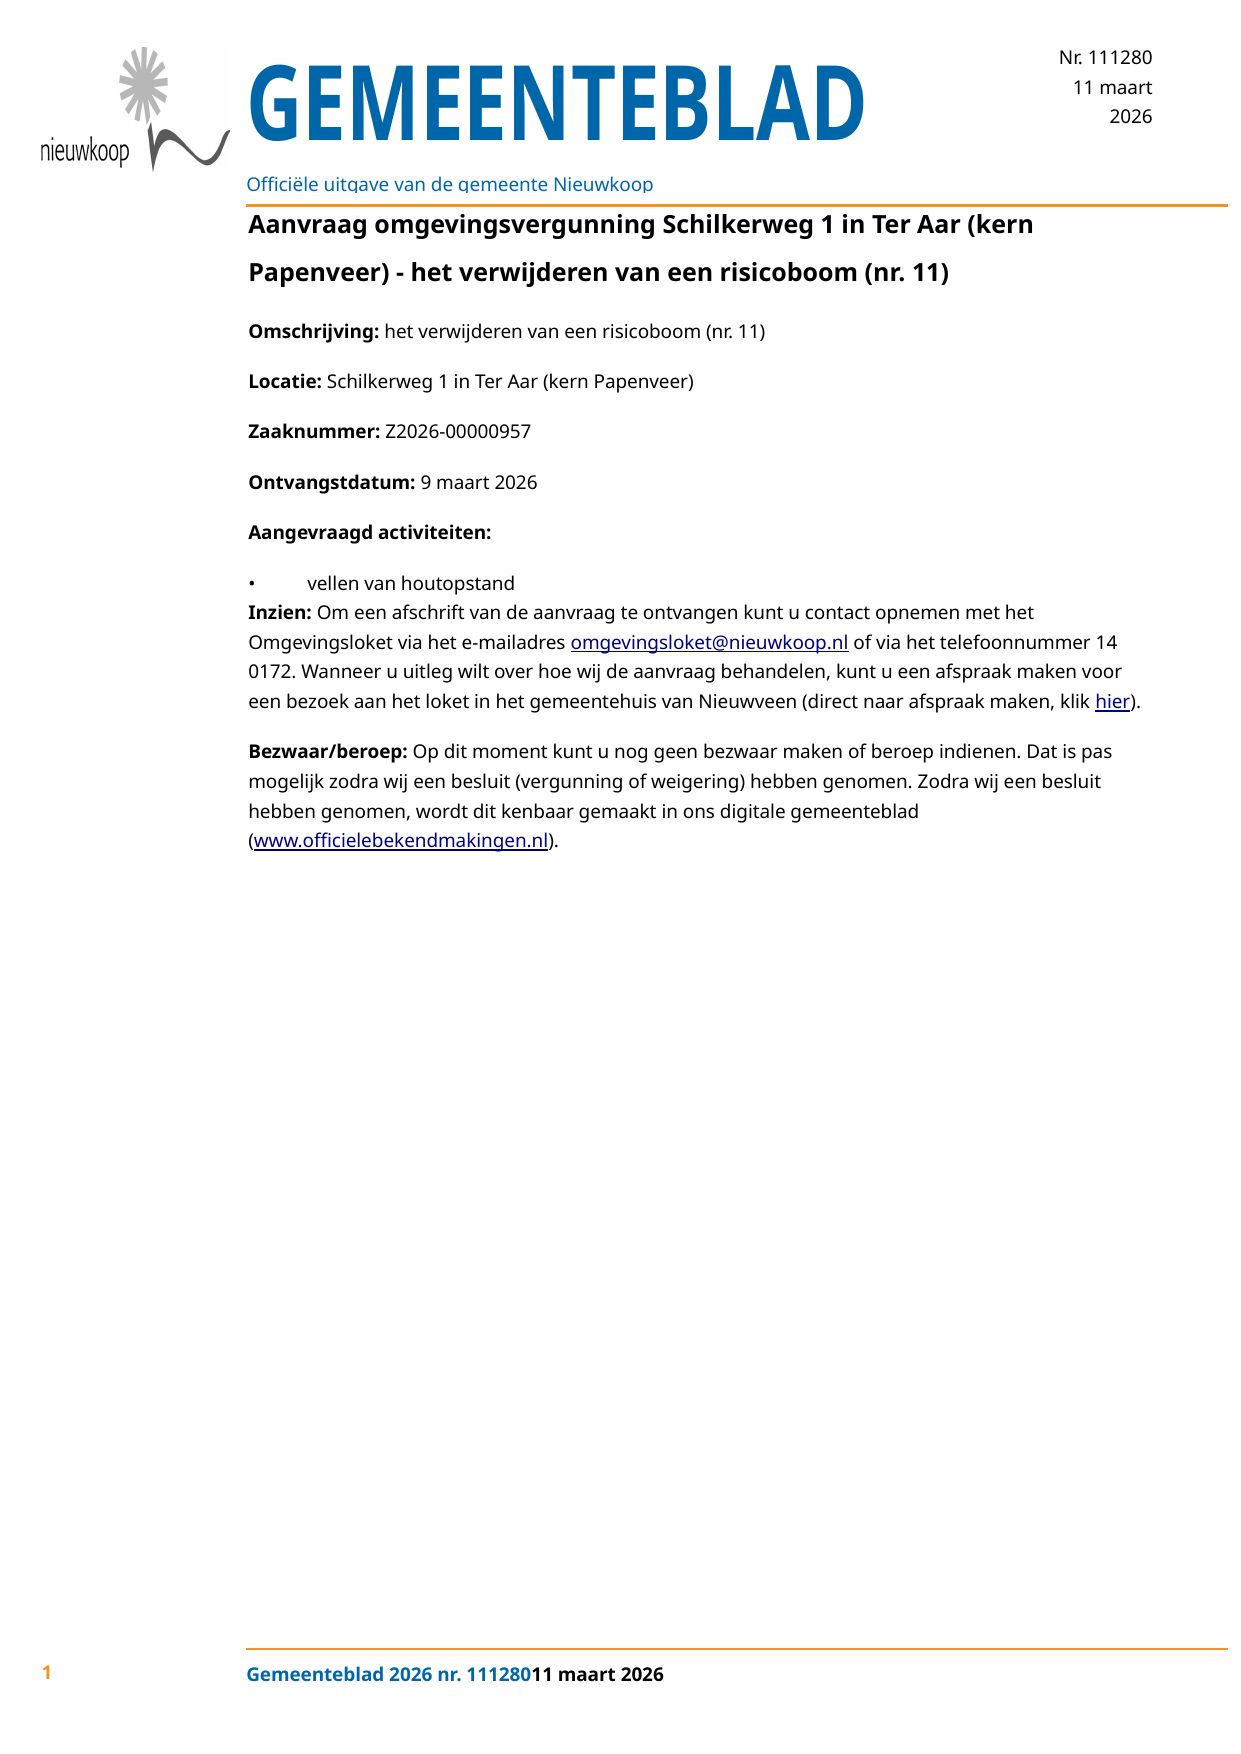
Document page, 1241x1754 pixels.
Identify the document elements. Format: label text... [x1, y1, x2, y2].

list vellen van houtopstand [248, 570, 1152, 596]
text Inzien: Om een afschrift van de aanvraag te ontvangen kunt u contact opnemen met het Omgevingsloket via het e-mailadres omgevingsloket@nieuwkoop.nl of via het telefoonnummer 14 0172. Wanneer u uitleg wilt over hoe wij de aanvraag behandelen, kunt u een afspraak maken voor een bezoek aan het loket in het gemeentehuis van Nieuwveen (direct naar afspraak maken, klik hier). [248, 599, 1152, 714]
text Locatie: Schilkerweg 1 in Ter Aar (kern Papenveer) [248, 368, 1152, 394]
picture [41, 47, 231, 172]
text Bezwaar/beroep: Op dit moment kunt u nog geen bezwaar maken of beroep indienen. Dat is pas mogelijk zodra wij een besluit (vergunning of weigering) hebben genomen. Zodra wij een besluit hebben genomen, wordt dit kenbaar gemaakt in ons digitale gemeenteblad (www.officielebekendmakingen.nl). [248, 739, 1152, 853]
text Ontvangstdatum: 9 maart 2026 [248, 469, 1152, 495]
text Zaaknummer: Z2026-00000957 [248, 419, 1152, 444]
text Aangevraagd activiteiten: [248, 519, 1152, 545]
text Omschrijving: het verwijderen van een risicoboom (nr. 11) [248, 318, 1152, 344]
text Aanvraag omgevingsvergunning Schilkerweg 1 in Ter Aar (kern Papenveer) - het verwijderen van een risicoboom (nr. 11) [248, 207, 1152, 288]
